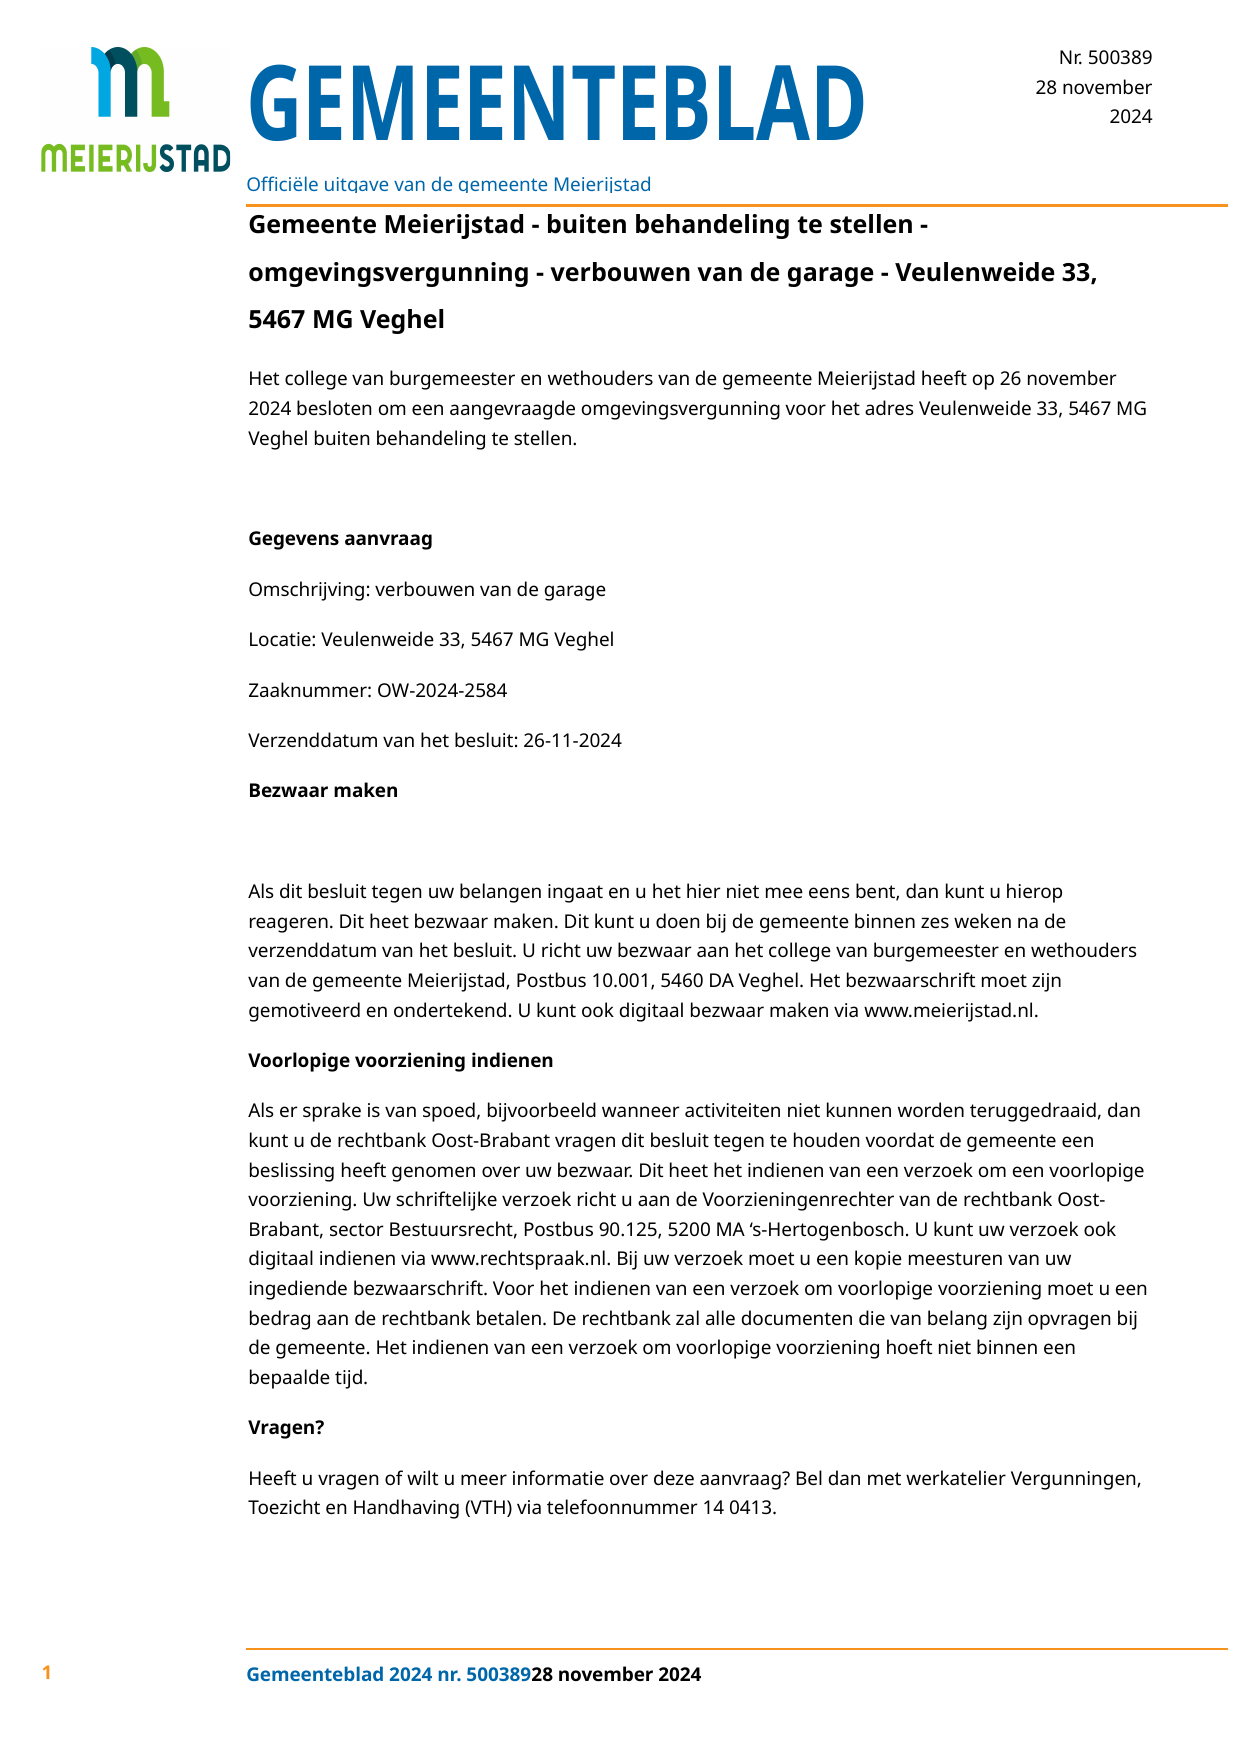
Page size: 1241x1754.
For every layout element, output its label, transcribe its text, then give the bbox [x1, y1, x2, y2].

text Gegevens aanvraag [248, 526, 1152, 551]
picture [41, 47, 231, 172]
text Heeft u vragen of wilt u meer informatie over deze aanvraag? Bel dan met werkatelier Vergunningen, Toezicht en Handhaving (VTH) via telefoonnummer 14 0413. [248, 1465, 1152, 1520]
text Als er sprake is van spoed, bijvoorbeeld wanneer activiteiten niet kunnen worden teruggedraaid, dan kunt u de rechtbank Oost-Brabant vragen dit besluit tegen te houden voordat de gemeente een beslissing heeft genomen over uw bezwaar. Dit heet het indienen van een verzoek om een voorlopige voorziening. Uw schriftelijke verzoek richt u aan de Voorzieningenrechter van de rechtbank Oost-Brabant, sector Bestuursrecht, Postbus 90.125, 5200 MA ‘s-Hertogenbosch. U kunt uw verzoek ook digitaal indienen via www.rechtspraak.nl. Bij uw verzoek moet u een kopie meesturen van uw ingediende bezwaarschrift. Voor het indienen van een verzoek om voorlopige voorziening moet u een bedrag aan de rechtbank betalen. De rechtbank zal alle documenten die van belang zijn opvragen bij de gemeente. Het indienen van een verzoek om voorlopige voorziening hoeft niet binnen een bepaalde tijd. [248, 1098, 1152, 1389]
text Locatie: Veulenweide 33, 5467 MG Veghel [248, 626, 1152, 652]
text Bezwaar maken [248, 778, 1152, 803]
text Vragen? [248, 1414, 1152, 1440]
text Voorlopige voorziening indienen [248, 1047, 1152, 1073]
text Gemeente Meierijstad - buiten behandeling te stellen - omgevingsvergunning - verbouwen van de garage - Veulenweide 33, 5467 MG Veghel [248, 207, 1152, 336]
text Als dit besluit tegen uw belangen ingaat en u het hier niet mee eens bent, dan kunt u hierop reageren. Dit heet bezwaar maken. Dit kunt u doen bij de gemeente binnen zes weken na de verzenddatum van het besluit. U richt uw bezwaar aan het college van burgemeester en wethouders van de gemeente Meierijstad, Postbus 10.001, 5460 DA Veghel. Het bezwaarschrift moet zijn gemotiveerd en ondertekend. U kunt ook digitaal bezwaar maken via www.meierijstad.nl. [248, 878, 1152, 1022]
text Verzenddatum van het besluit: 26-11-2024 [248, 727, 1152, 753]
text Zaaknummer: OW-2024-2584 [248, 677, 1152, 702]
text Het college van burgemeester en wethouders van de gemeente Meierijstad heeft op 26 november 2024 besloten om een aangevraagde omgevingsvergunning voor het adres Veulenweide 33, 5467 MG Veghel buiten behandeling te stellen. [248, 366, 1152, 450]
text Omschrijving: verbouwen van de garage [248, 576, 1152, 602]
